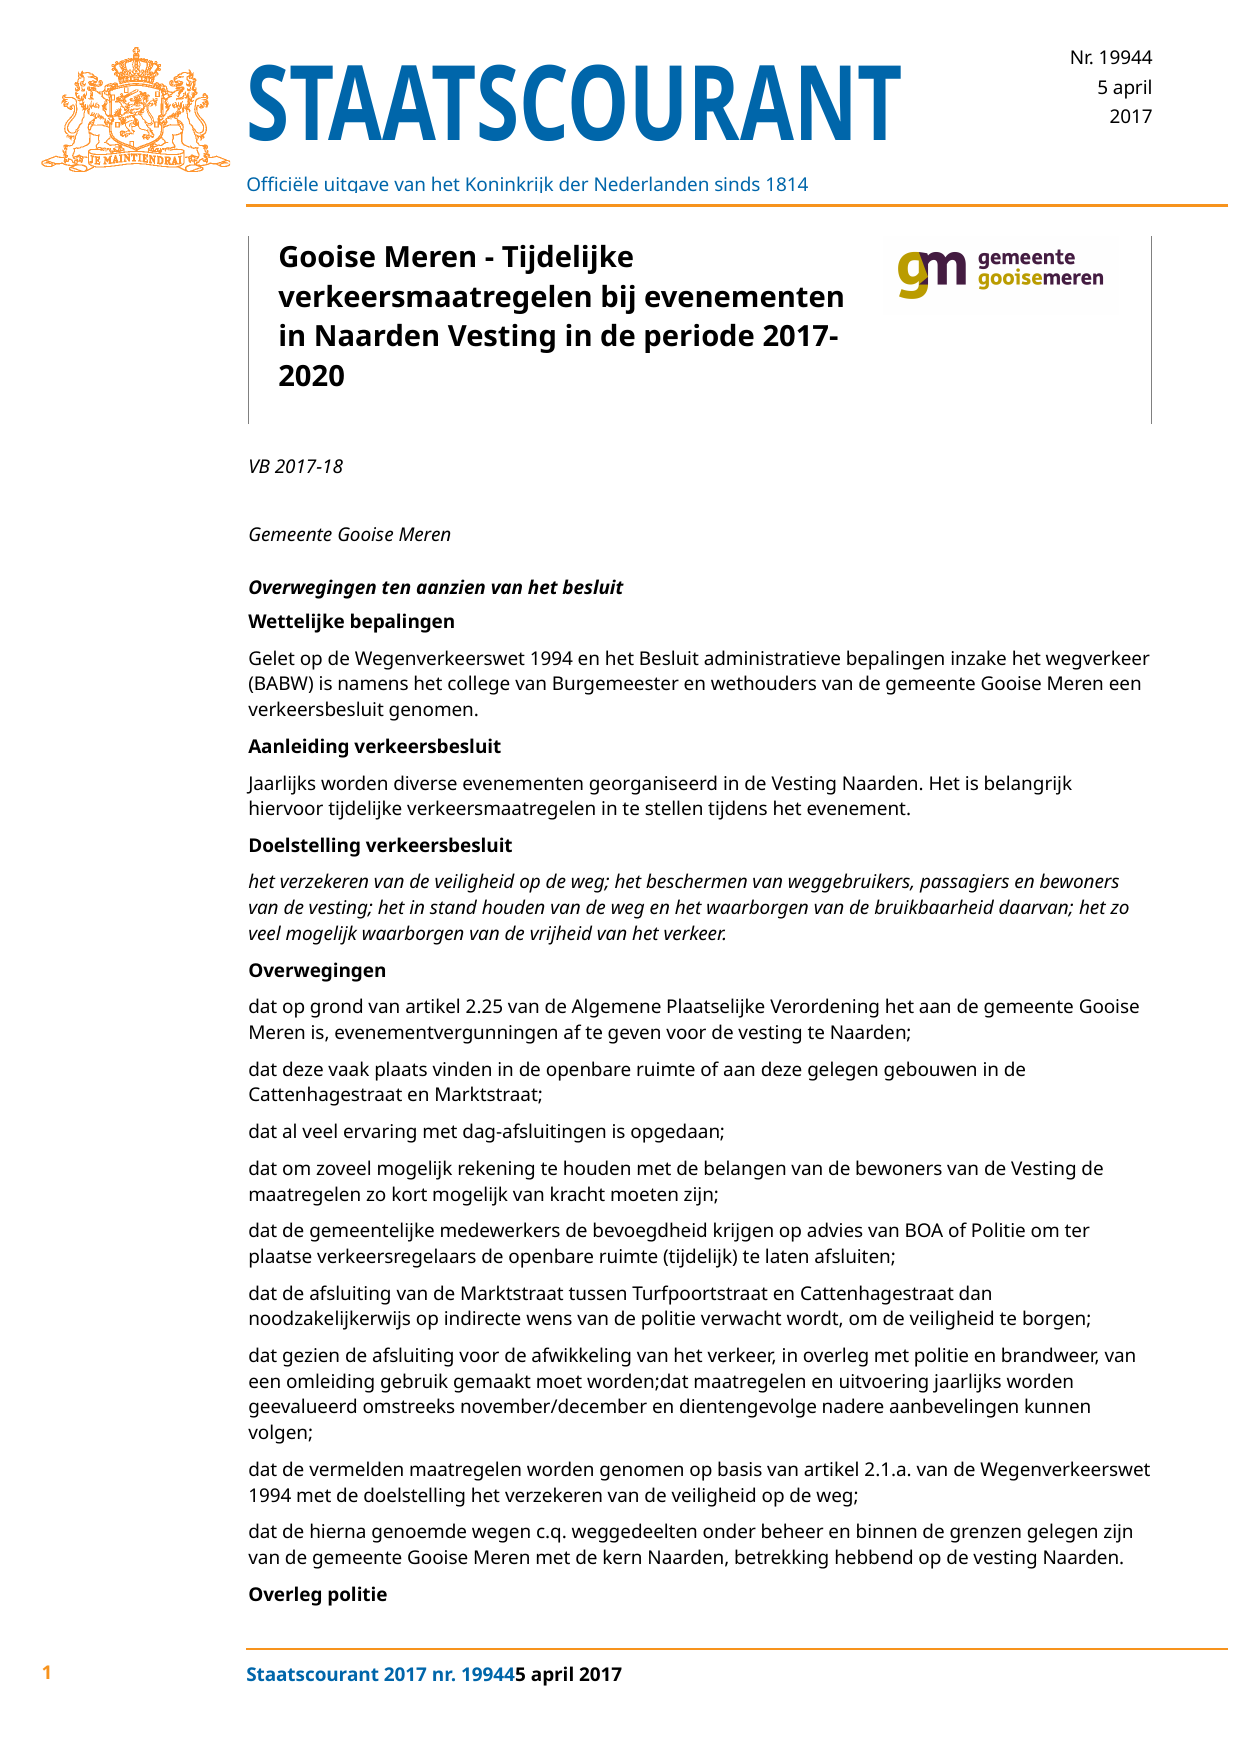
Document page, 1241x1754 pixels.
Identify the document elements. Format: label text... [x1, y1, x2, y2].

text dat de hierna genoemde wegen c.q. weggedeelten onder beheer en binnen de grenzen gelegen zijn van de gemeente Gooise Meren met de kern Naarden, betrekking hebbend op de vesting Naarden. [248, 1518, 1152, 1570]
table_header Gooise Meren - Tijdelijke verkeersmaatregelen bij evenementen in Naarden Vesting in de periode 2017-2020 [249, 236, 850, 424]
text Gelet op de Wegenverkeerswet 1994 en het Besluit administratieve bepalingen inzake het wegverkeer (BABW) is namens het college van Burgemeester en wethouders van de gemeente Gooise Meren een verkeersbesluit genomen. [248, 645, 1152, 722]
text Aanleiding verkeersbesluit [248, 733, 1152, 759]
text dat op grond van artikel 2.25 van de Algemene Plaatselijke Verordening het aan de gemeente Gooise Meren is, evenementvergunningen af te geven voor de vesting te Naarden; [248, 993, 1152, 1045]
text dat de vermelden maatregelen worden genomen op basis van artikel 2.1.a. van de Wegenverkeerswet 1994 met de doelstelling het verzekeren van de veiligheid op de weg; [248, 1456, 1152, 1507]
text Gemeente Gooise Meren [248, 521, 1152, 547]
text dat deze vaak plaats vinden in de openbare ruimte of aan deze gelegen gebouwen in de Cattenhagestraat en Marktstraat; [248, 1056, 1152, 1107]
text het verzekeren van de veiligheid op de weg; het beschermen van weggebruikers, passagiers en bewoners van de vesting; het in stand houden van de weg en het waarborgen van de bruikbaarheid daarvan; het zo veel mogelijk waarborgen van de vrijheid van het verkeer. [248, 869, 1152, 946]
text dat al veel ervaring met dag-afsluitingen is opgedaan; [248, 1118, 1152, 1144]
text dat om zoveel mogelijk rekening te houden met de belangen van de bewoners van de Vesting de maatregelen zo kort mogelijk van kracht moeten zijn; [248, 1155, 1152, 1206]
picture [41, 47, 231, 172]
picture [882, 236, 1119, 315]
text Jaarlijks worden diverse evenementen georganiseerd in de Vesting Naarden. Het is belangrijk hiervoor tijdelijke verkeersmaatregelen in te stellen tijdens het evenement. [248, 770, 1152, 821]
text Wettelijke bepalingen [248, 608, 1152, 634]
text Doelstelling verkeersbesluit [248, 832, 1152, 858]
text Overwegingen [248, 957, 1152, 983]
text dat de afsluiting van de Marktstraat tussen Turfpoortstraat en Cattenhagestraat dan noodzakelijkerwijs op indirecte wens van de politie verwacht wordt, om de veiligheid te borgen; [248, 1280, 1152, 1331]
text dat de gemeentelijke medewerkers de bevoegdheid krijgen op advies van BOA of Politie om ter plaatse verkeersregelaars de openbare ruimte (tijdelijk) te laten afsluiten; [248, 1217, 1152, 1269]
text Overwegingen ten aanzien van het besluit [248, 574, 1152, 600]
text VB 2017-18 [248, 454, 1152, 479]
text dat gezien de afsluiting voor de afwikkeling van het verkeer, in overleg met politie en brandweer, van een omleiding gebruik gemaakt moet worden;dat maatregelen en uitvoering jaarlijks worden geevalueerd omstreeks november/december en dientengevolge nadere aanbevelingen kunnen volgen; [248, 1342, 1152, 1445]
text Overleg politie [248, 1581, 1152, 1607]
table_header [850, 236, 1151, 424]
